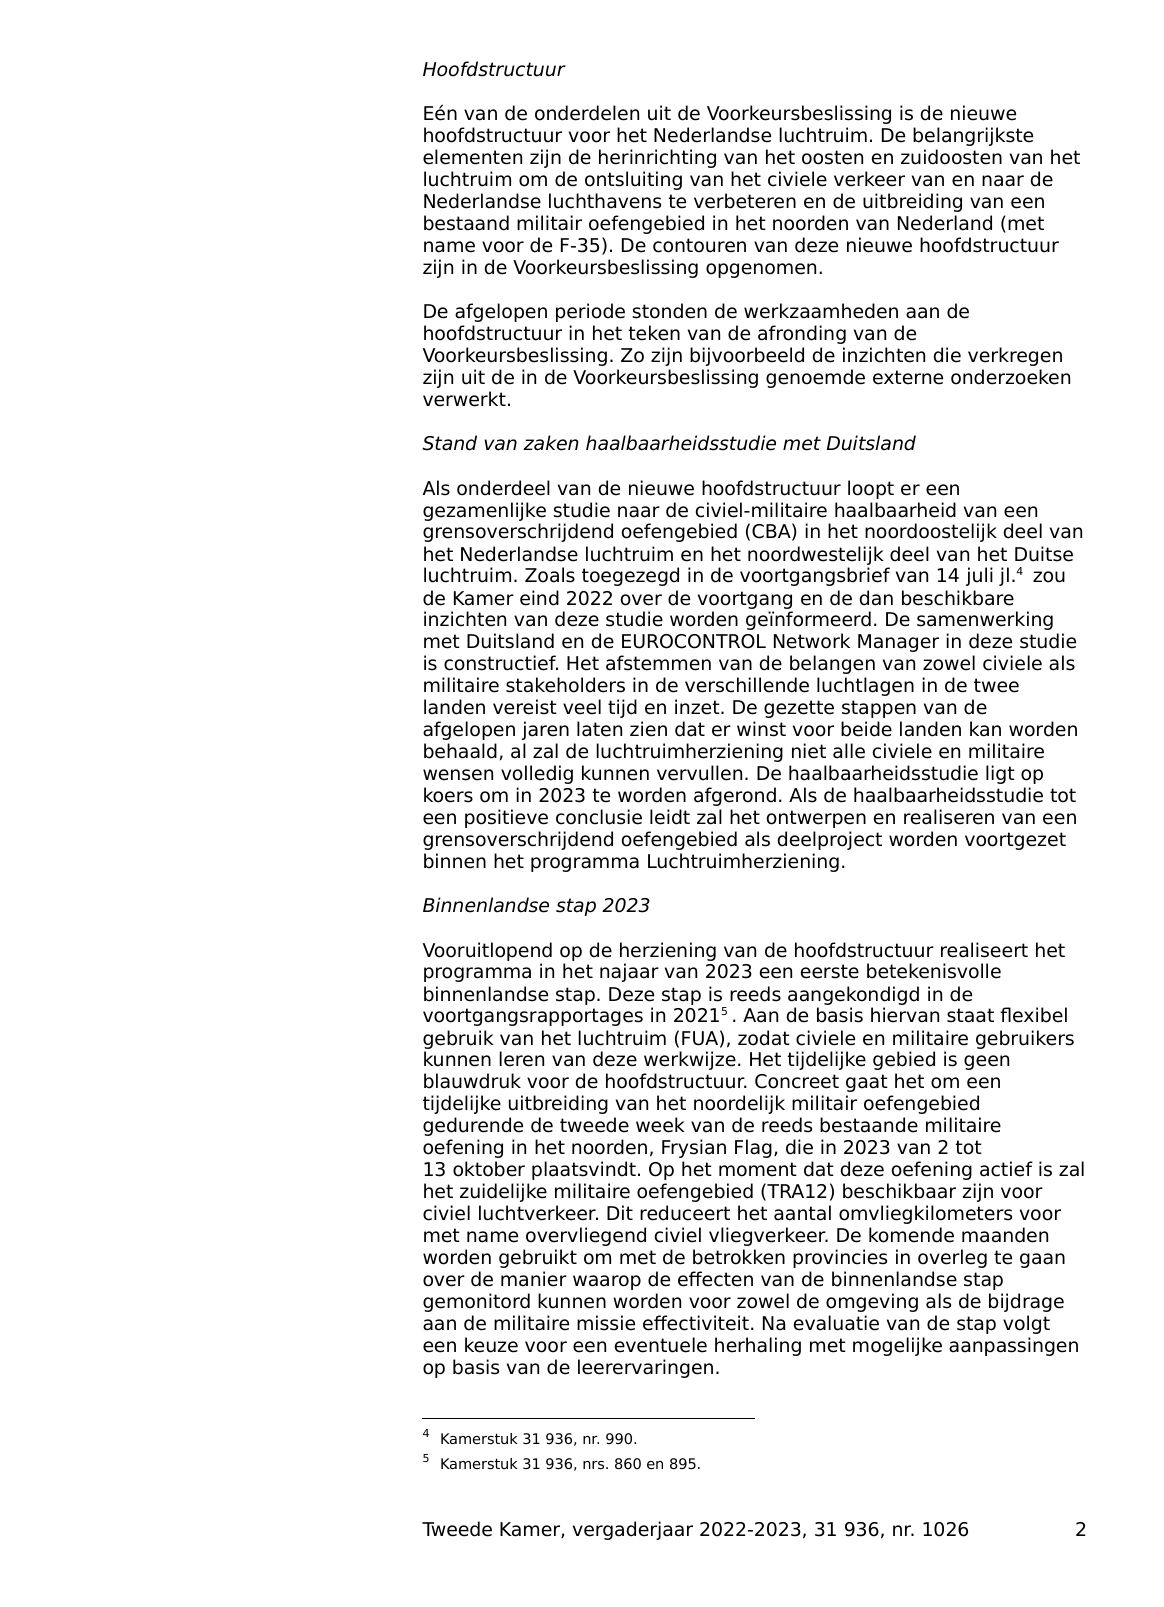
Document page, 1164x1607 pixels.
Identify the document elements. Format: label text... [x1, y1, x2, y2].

subtitle Stand van zaken haalbaarheidsstudie met Duitsland [422, 433, 1087, 455]
subtitle Hoofdstructuur [422, 59, 1087, 81]
text Eén van de onderdelen uit de Voorkeursbeslissing is de nieuwe hoofdstructuur voor het Nederlandse luchtruim. De belangrijkste elementen zijn de herinrichting van het oosten en zuidoosten van het luchtruim om de ontsluiting van het civiele verkeer van en naar de Nederlandse luchthavens te verbeteren en de uitbreiding van een bestaand militair oefengebied in het noorden van Nederland (met name voor de F-35). De contouren van deze nieuwe hoofdstructuur zijn in de Voorkeursbeslissing opgenomen. [422, 103, 1087, 279]
text Kamerstuk 31 936, nrs. 860 en 895. [422, 1452, 1087, 1474]
text De afgelopen periode stonden de werkzaamheden aan de hoofdstructuur in het teken van de afronding van de Voorkeursbeslissing. Zo zijn bijvoorbeeld de inzichten die verkregen zijn uit de in de Voorkeursbeslissing genoemde externe onderzoeken verwerkt. [422, 301, 1087, 411]
text Vooruitlopend op de herziening van de hoofdstructuur realiseert het programma in het najaar van 2023 een eerste betekenisvolle binnenlandse stap. Deze stap is reeds aangekondigd in de voortgangsrapportages in 2021. Aan de basis hiervan staat flexibel gebruik van het luchtruim (FUA), zodat civiele en militaire gebruikers kunnen leren van deze werkwijze. Het tijdelijke gebied is geen blauwdruk voor de hoofdstructuur. Concreet gaat het om een tijdelijke uitbreiding van het noordelijk militair oefengebied gedurende de tweede week van de reeds bestaande militaire oefening in het noorden, Frysian Flag, die in 2023 van 2 tot 13 oktober plaatsvindt. Op het moment dat deze oefening actief is zal het zuidelijke militaire oefengebied (TRA12) beschikbaar zijn voor civiel luchtverkeer. Dit reduceert het aantal omvliegkilometers voor met name overvliegend civiel vliegverkeer. De komende maanden worden gebruikt om met de betrokken provincies in overleg te gaan over de manier waarop de effecten van de binnenlandse stap gemonitord kunnen worden voor zowel de omgeving als de bijdrage aan de militaire missie effectiviteit. Na evaluatie van de stap volgt een keuze voor een eventuele herhaling met mogelijke aanpassingen op basis van de leerervaringen. [422, 939, 1087, 1379]
subtitle Binnenlandse stap 2023 [422, 895, 1087, 917]
text Kamerstuk 31 936, nr. 990. [422, 1427, 1087, 1449]
text Als onderdeel van de nieuwe hoofdstructuur loopt er een gezamenlijke studie naar de civiel-militaire haalbaarheid van een grensoverschrijdend oefengebied (CBA) in het noordoostelijk deel van het Nederlandse luchtruim en het noordwestelijk deel van het Duitse luchtruim. Zoals toegezegd in de voortgangsbrief van 14 juli jl. zou de Kamer eind 2022 over de voortgang en de dan beschikbare inzichten van deze studie worden geïnformeerd. De samenwerking met Duitsland en de EUROCONTROL Network Manager in deze studie is constructief. Het afstemmen van de belangen van zowel civiele als militaire stakeholders in de verschillende luchtlagen in de twee landen vereist veel tijd en inzet. De gezette stappen van de afgelopen jaren laten zien dat er winst voor beide landen kan worden behaald, al zal de luchtruimherziening niet alle civiele en militaire wensen volledig kunnen vervullen. De haalbaarheidsstudie ligt op koers om in 2023 te worden afgerond. Als de haalbaarheidsstudie tot een positieve conclusie leidt zal het ontwerpen en realiseren van een grensoverschrijdend oefengebied als deelproject worden voortgezet binnen het programma Luchtruimherziening. [422, 477, 1087, 873]
